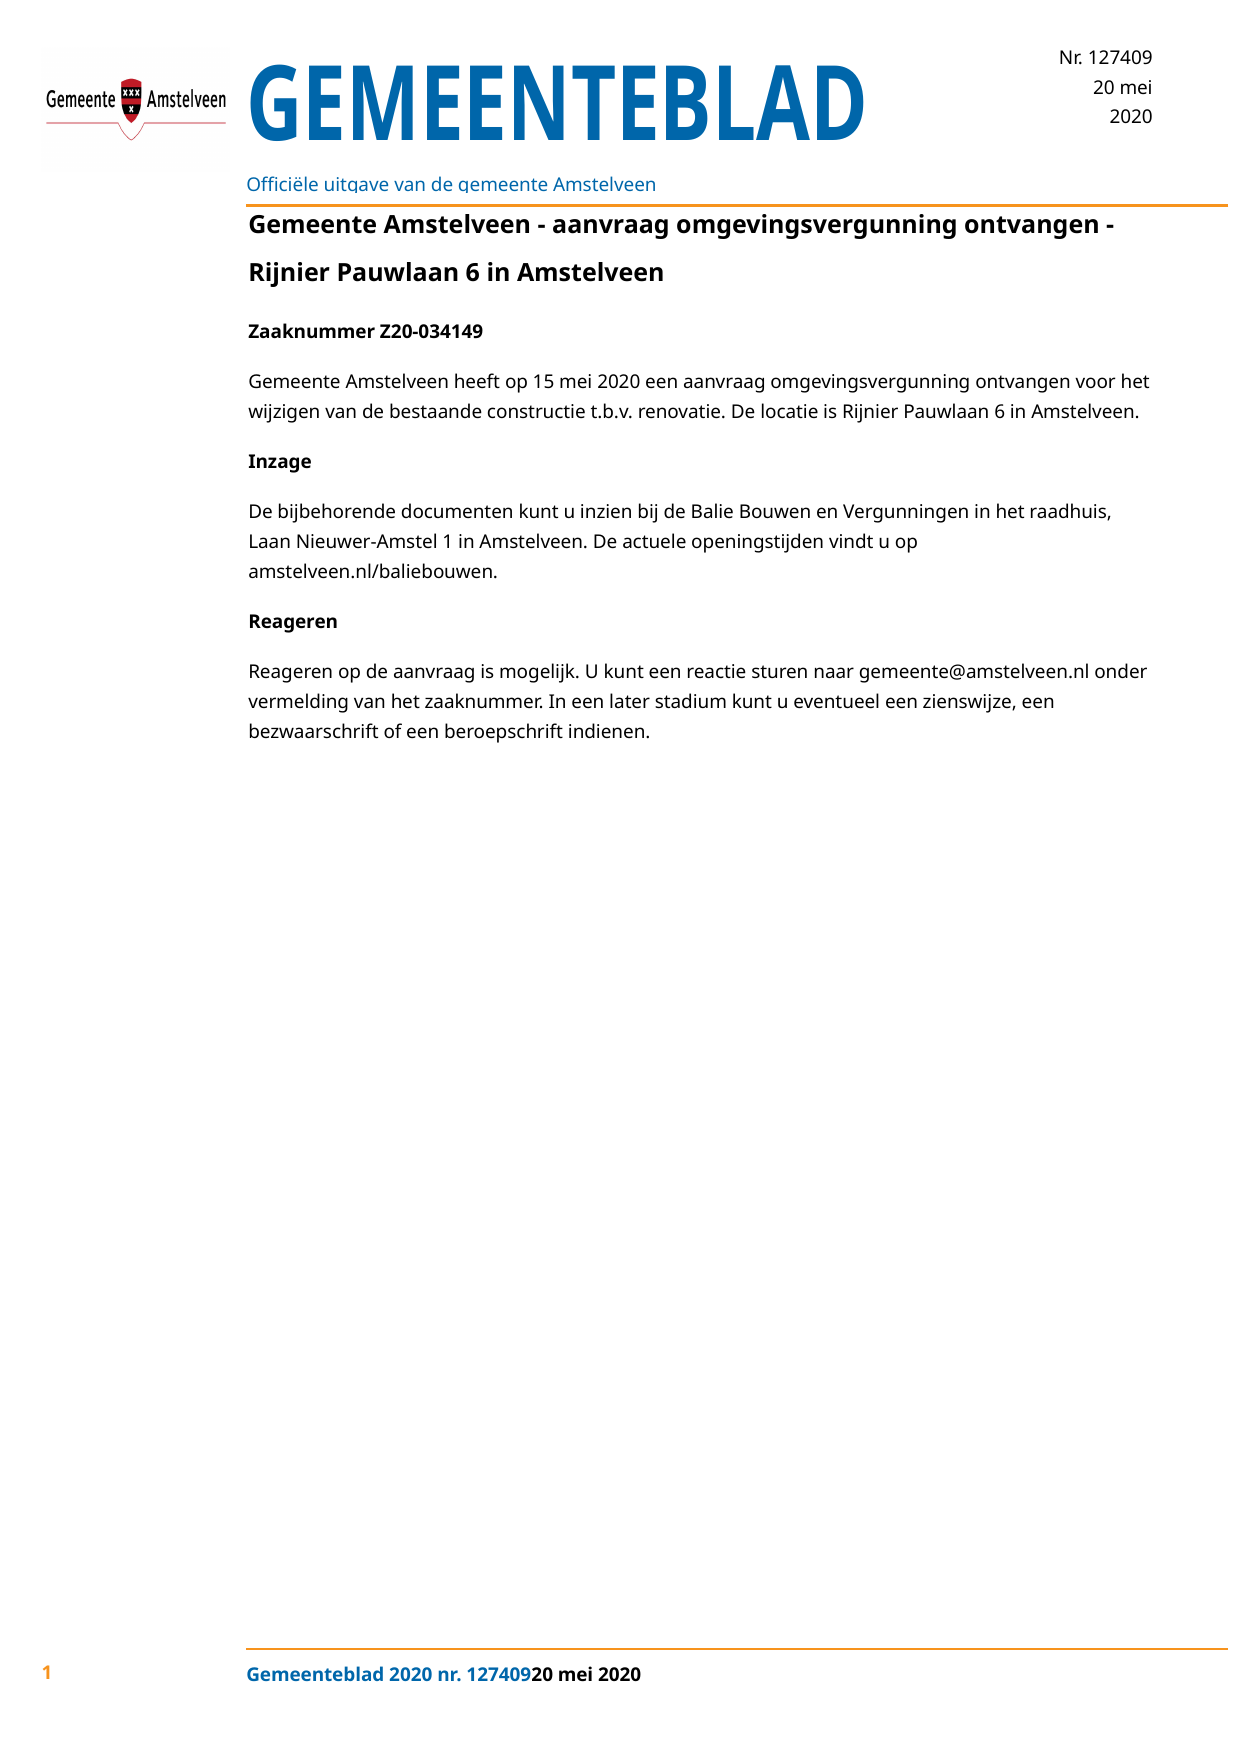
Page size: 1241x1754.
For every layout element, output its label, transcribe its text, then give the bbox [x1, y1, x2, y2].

picture [41, 47, 231, 172]
text Inzage [248, 448, 1152, 474]
text De bijbehorende documenten kunt u inzien bij de Balie Bouwen en Vergunningen in het raadhuis, Laan Nieuwer-Amstel 1 in Amstelveen. De actuele openingstijden vindt u op amstelveen.nl/baliebouwen. [248, 499, 1152, 584]
text Gemeente Amstelveen - aanvraag omgevingsvergunning ontvangen - Rijnier Pauwlaan 6 in Amstelveen [248, 207, 1152, 288]
text Reageren [248, 608, 1152, 634]
text Zaaknummer Z20-034149 [248, 318, 1152, 344]
text Reageren op de aanvraag is mogelijk. U kunt een reactie sturen naar gemeente@amstelveen.nl onder vermelding van het zaaknummer. In een later stadium kunt u eventueel een zienswijze, een bezwaarschrift of een beroepschrift indienen. [248, 659, 1152, 744]
text Gemeente Amstelveen heeft op 15 mei 2020 een aanvraag omgevingsvergunning ontvangen voor het wijzigen van de bestaande constructie t.b.v. renovatie. De locatie is Rijnier Pauwlaan 6 in Amstelveen. [248, 368, 1152, 424]
